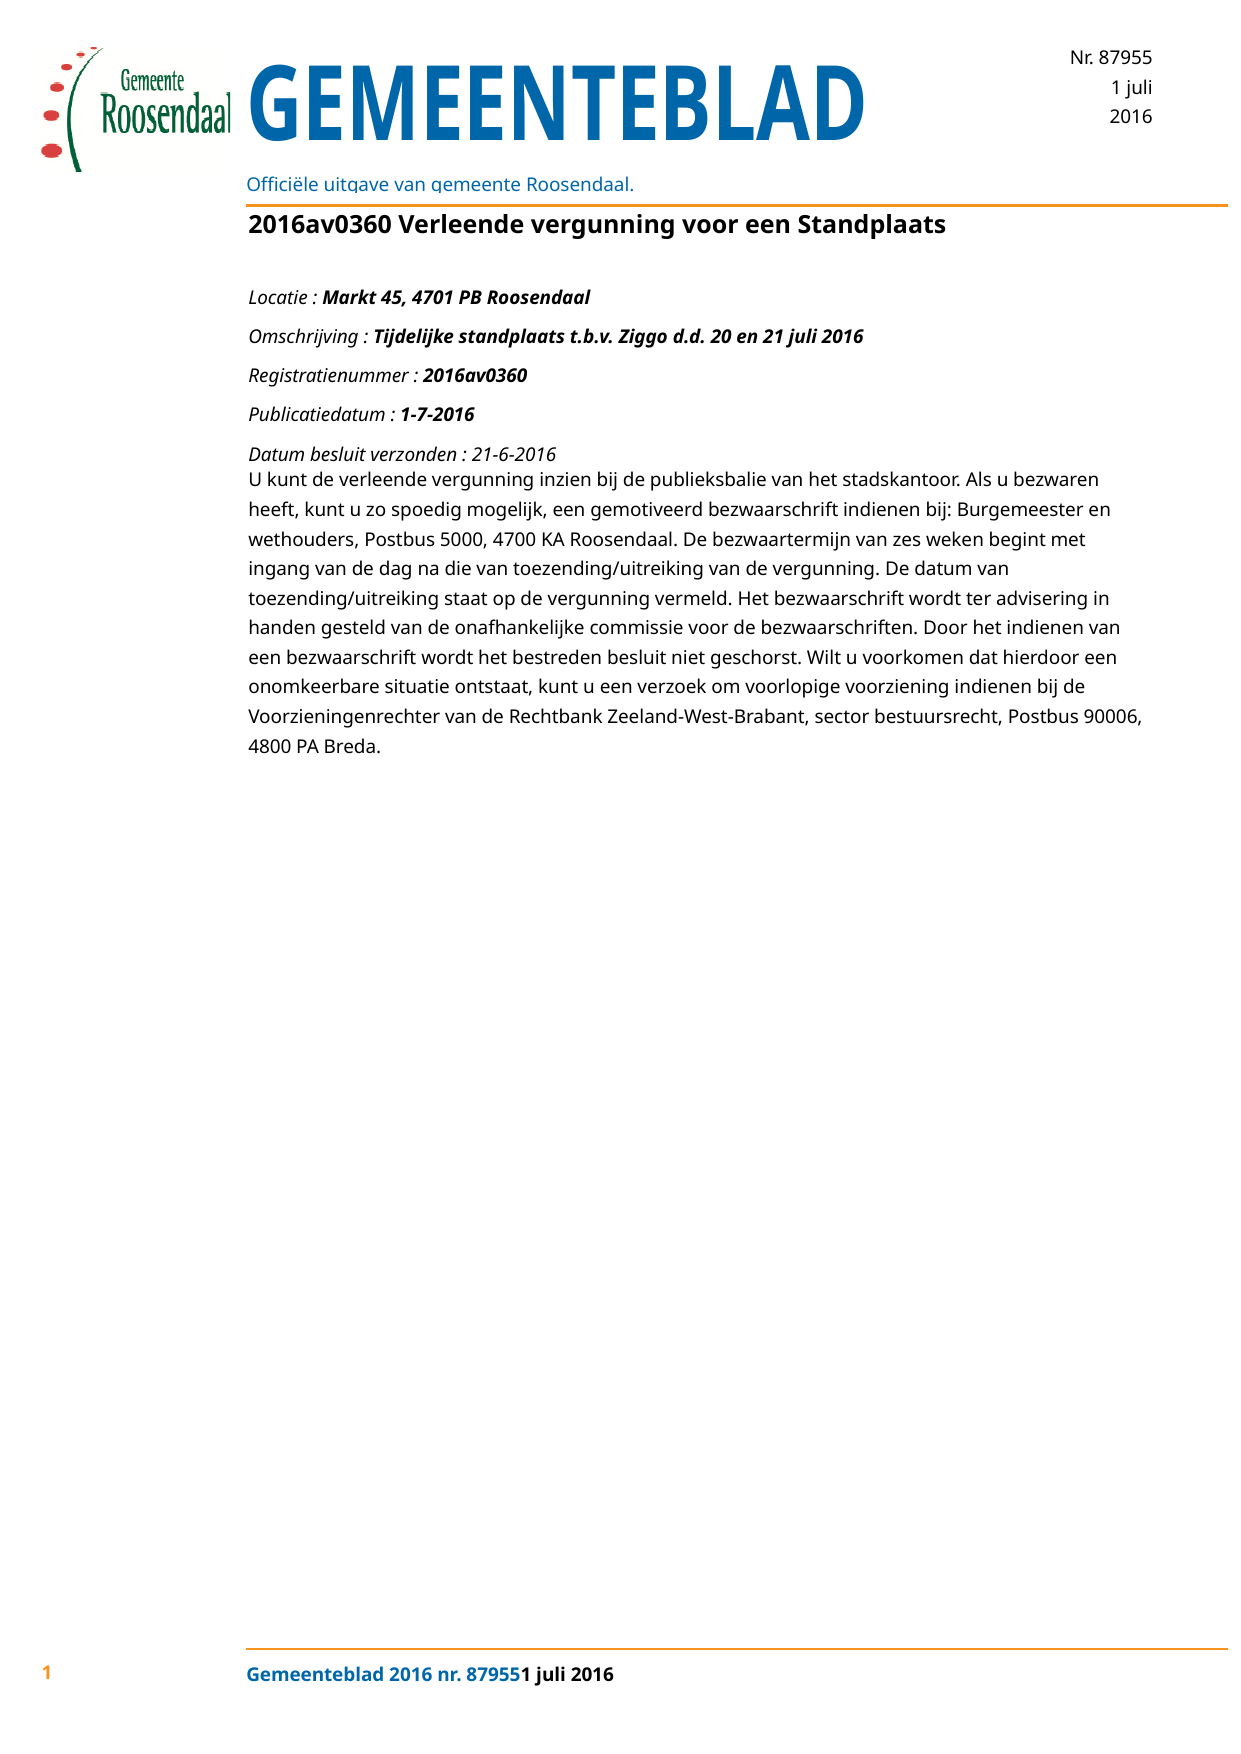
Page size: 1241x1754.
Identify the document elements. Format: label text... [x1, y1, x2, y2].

text Omschrijving : Tijdelijke standplaats t.b.v. Ziggo d.d. 20 en 21 juli 2016 [248, 323, 1152, 349]
text Registratienummer : 2016av0360 [248, 362, 1152, 388]
text Publicatiedatum : 1-7-2016 [248, 402, 1152, 427]
text 2016av0360 Verleende vergunning voor een Standplaats [248, 207, 1152, 241]
picture [41, 47, 231, 172]
text U kunt de verleende vergunning inzien bij de publieksbalie van het stadskantoor. Als u bezwaren heeft, kunt u zo spoedig mogelijk, een gemotiveerd bezwaarschrift indienen bij: Burgemeester en wethouders, Postbus 5000, 4700 KA Roosendaal. De bezwaartermijn van zes weken begint met ingang van de dag na die van toezending/uitreiking van de vergunning. De datum van toezending/uitreiking staat op de vergunning vermeld. Het bezwaarschrift wordt ter advisering in handen gesteld van de onafhankelijke commissie voor de bezwaarschriften. Door het indienen van een bezwaarschrift wordt het bestreden besluit niet geschorst. Wilt u voorkomen dat hierdoor een onomkeerbare situatie ontstaat, kunt u een verzoek om voorlopige voorziening indienen bij de Voorzieningenrechter van de Rechtbank Zeeland-West-Brabant, sector bestuursrecht, Postbus 90006, 4800 PA Breda. [248, 467, 1152, 759]
text Locatie : Markt 45, 4701 PB Roosendaal [248, 284, 1152, 309]
text Datum besluit verzonden : 21-6-2016 [248, 441, 1152, 467]
